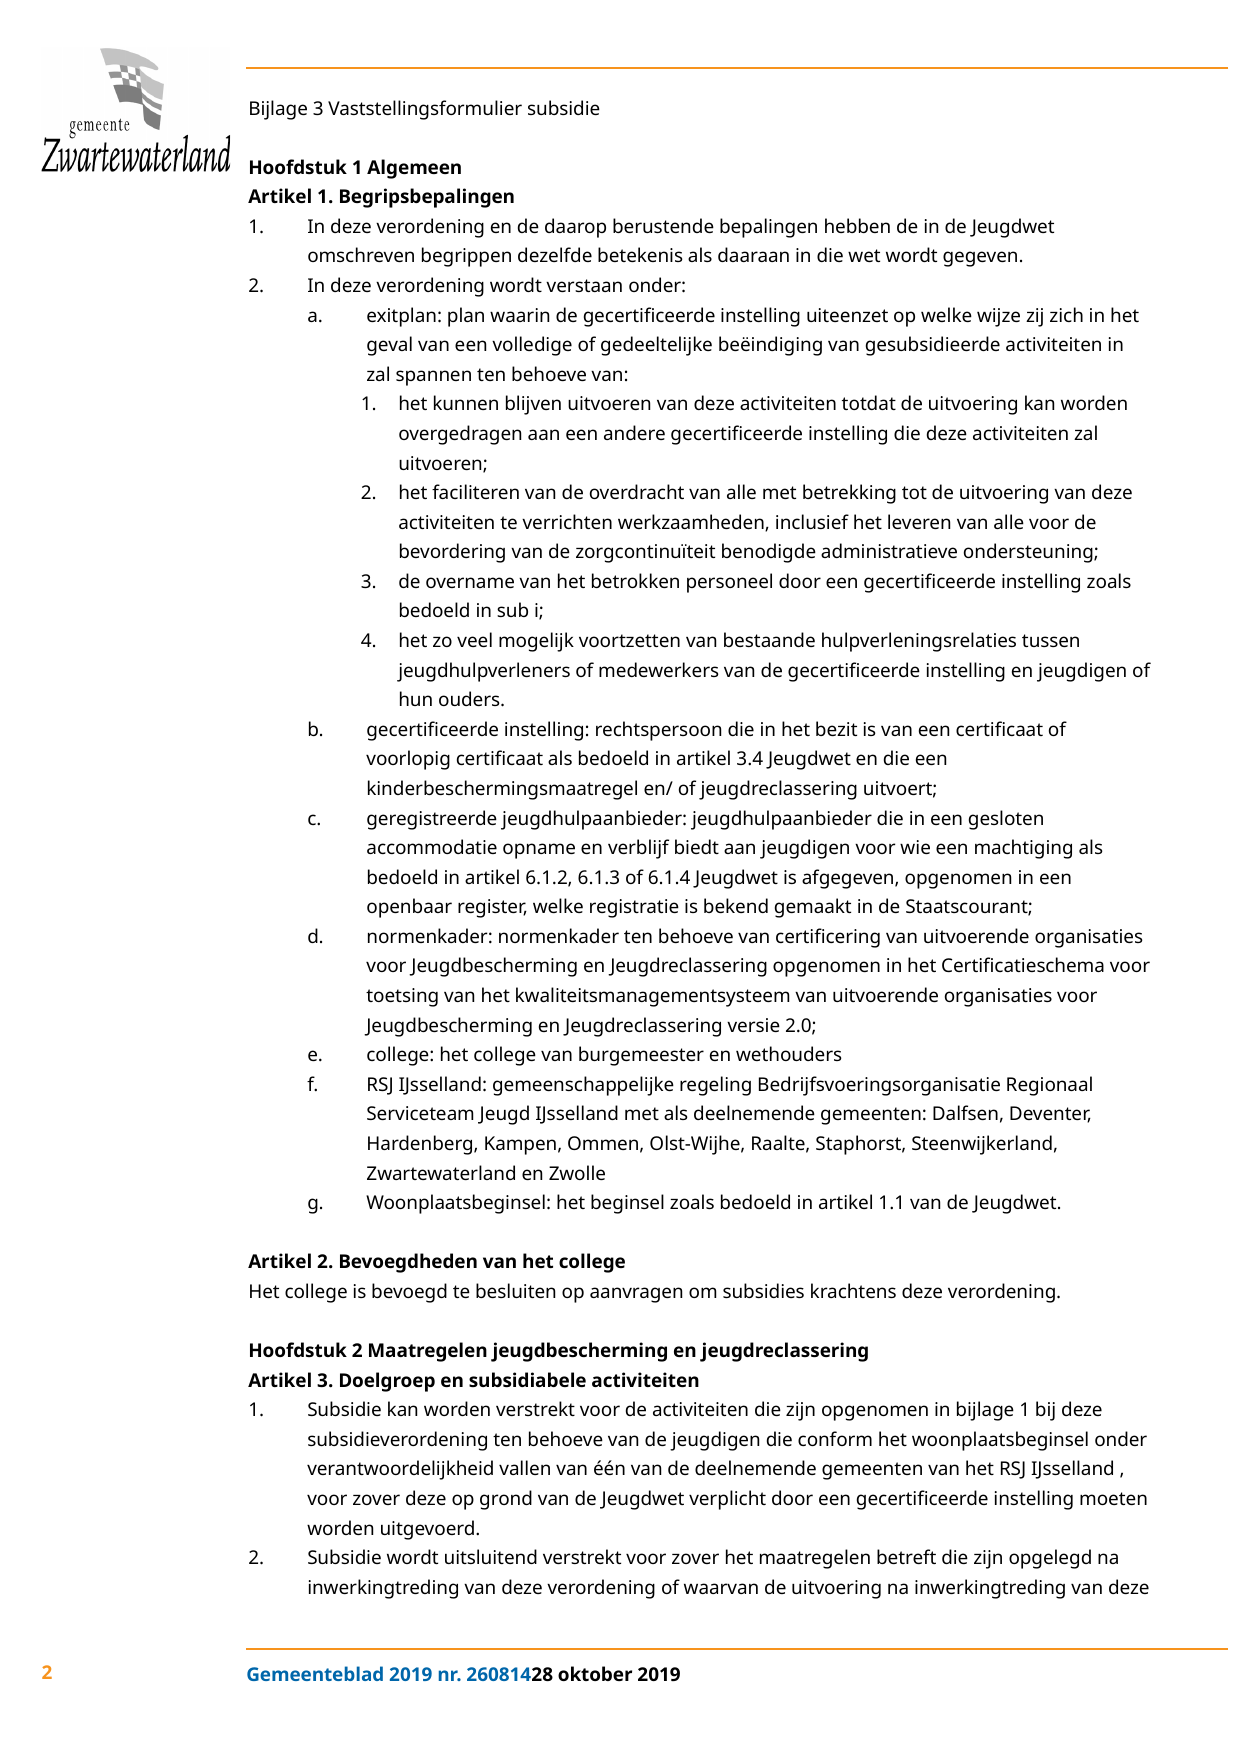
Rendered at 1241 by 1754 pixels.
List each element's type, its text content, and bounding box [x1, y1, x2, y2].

list het faciliteren van de overdracht van alle met betrekking tot de uitvoering van deze activiteiten te verrichten werkzaamheden, inclusief het leveren van alle voor de bevordering van de zorgcontinuïteit benodigde administratieve ondersteuning; [361, 479, 1152, 564]
list Subsidie wordt uitsluitend verstrekt voor zover het maatregelen betreft die zijn opgelegd na inwerkingtreding van deze verordening of waarvan de uitvoering na inwerkingtreding van deze [248, 1544, 1152, 1600]
text Hoofdstuk 1 Algemeen [248, 154, 1152, 180]
text Artikel 3. Doelgroep en subsidiabele activiteiten [248, 1367, 1152, 1393]
list het kunnen blijven uitvoeren van deze activiteiten totdat de uitvoering kan worden overgedragen aan een andere gecertificeerde instelling die deze activiteiten zal uitvoeren; [361, 391, 1152, 476]
text Het college is bevoegd te besluiten op aanvragen om subsidies krachtens deze verordening. [248, 1278, 1152, 1304]
list Subsidie kan worden verstrekt voor de activiteiten die zijn opgenomen in bijlage 1 bij deze subsidieverordening ten behoeve van de jeugdigen die conform het woonplaatsbeginsel onder verantwoordelijkheid vallen van één van de deelnemende gemeenten van het RSJ IJsselland , voor zover deze op grond van de Jeugdwet verplicht door een gecertificeerde instelling moeten worden uitgevoerd. [248, 1396, 1152, 1541]
text Artikel 2. Bevoegdheden van het college [248, 1248, 1152, 1274]
list RSJ IJsselland: gemeenschappelijke regeling Bedrijfsvoeringsorganisatie Regionaal Serviceteam Jeugd IJsselland met als deelnemende gemeenten: Dalfsen, Deventer, Hardenberg, Kampen, Ommen, Olst-Wijhe, Raalte, Staphorst, Steenwijkerland, Zwartewaterland en Zwolle [307, 1071, 1152, 1186]
list gecertificeerde instelling: rechtspersoon die in het bezit is van een certificaat of voorlopig certificaat als bedoeld in artikel 3.4 Jeugdwet en die een kinderbeschermingsmaatregel en/ of jeugdreclassering uitvoert; [307, 716, 1152, 801]
list Woonplaatsbeginsel: het beginsel zoals bedoeld in artikel 1.1 van de Jeugdwet. [307, 1189, 1152, 1215]
list geregistreerde jeugdhulpaanbieder: jeugdhulpaanbieder die in een gesloten accommodatie opname en verblijf biedt aan jeugdigen voor wie een machtiging als bedoeld in artikel 6.1.2, 6.1.3 of 6.1.4 Jeugdwet is afgegeven, opgenomen in een openbaar register, welke registratie is bekend gemaakt in de Staatscourant; [307, 805, 1152, 919]
list de overname van het betrokken personeel door een gecertificeerde instelling zoals bedoeld in sub i; [361, 568, 1152, 623]
list het zo veel mogelijk voortzetten van bestaande hulpverleningsrelaties tussen jeugdhulpverleners of medewerkers van de gecertificeerde instelling en jeugdigen of hun ouders. [361, 627, 1152, 712]
list In deze verordening wordt verstaan onder: [248, 272, 1152, 298]
picture [41, 47, 231, 172]
text Artikel 1. Begripsbepalingen [248, 183, 1152, 209]
text Bijlage 3 Vaststellingsformulier subsidie [248, 95, 1152, 121]
list In deze verordening en de daarop berustende bepalingen hebben de in de Jeugdwet omschreven begrippen dezelfde betekenis als daaraan in die wet wordt gegeven. [248, 213, 1152, 268]
list exitplan: plan waarin de gecertificeerde instelling uiteenzet op welke wijze zij zich in het geval van een volledige of gedeeltelijke beëindiging van gesubsidieerde activiteiten in zal spannen ten behoeve van: [307, 302, 1152, 387]
text Hoofdstuk 2 Maatregelen jeugdbescherming en jeugdreclassering [248, 1337, 1152, 1363]
list college: het college van burgemeester en wethouders [307, 1041, 1152, 1067]
list normenkader: normenkader ten behoeve van certificering van uitvoerende organisaties voor Jeugdbescherming en Jeugdreclassering opgenomen in het Certificatieschema voor toetsing van het kwaliteitsmanagementsysteem van uitvoerende organisaties voor Jeugdbescherming en Jeugdreclassering versie 2.0; [307, 923, 1152, 1038]
